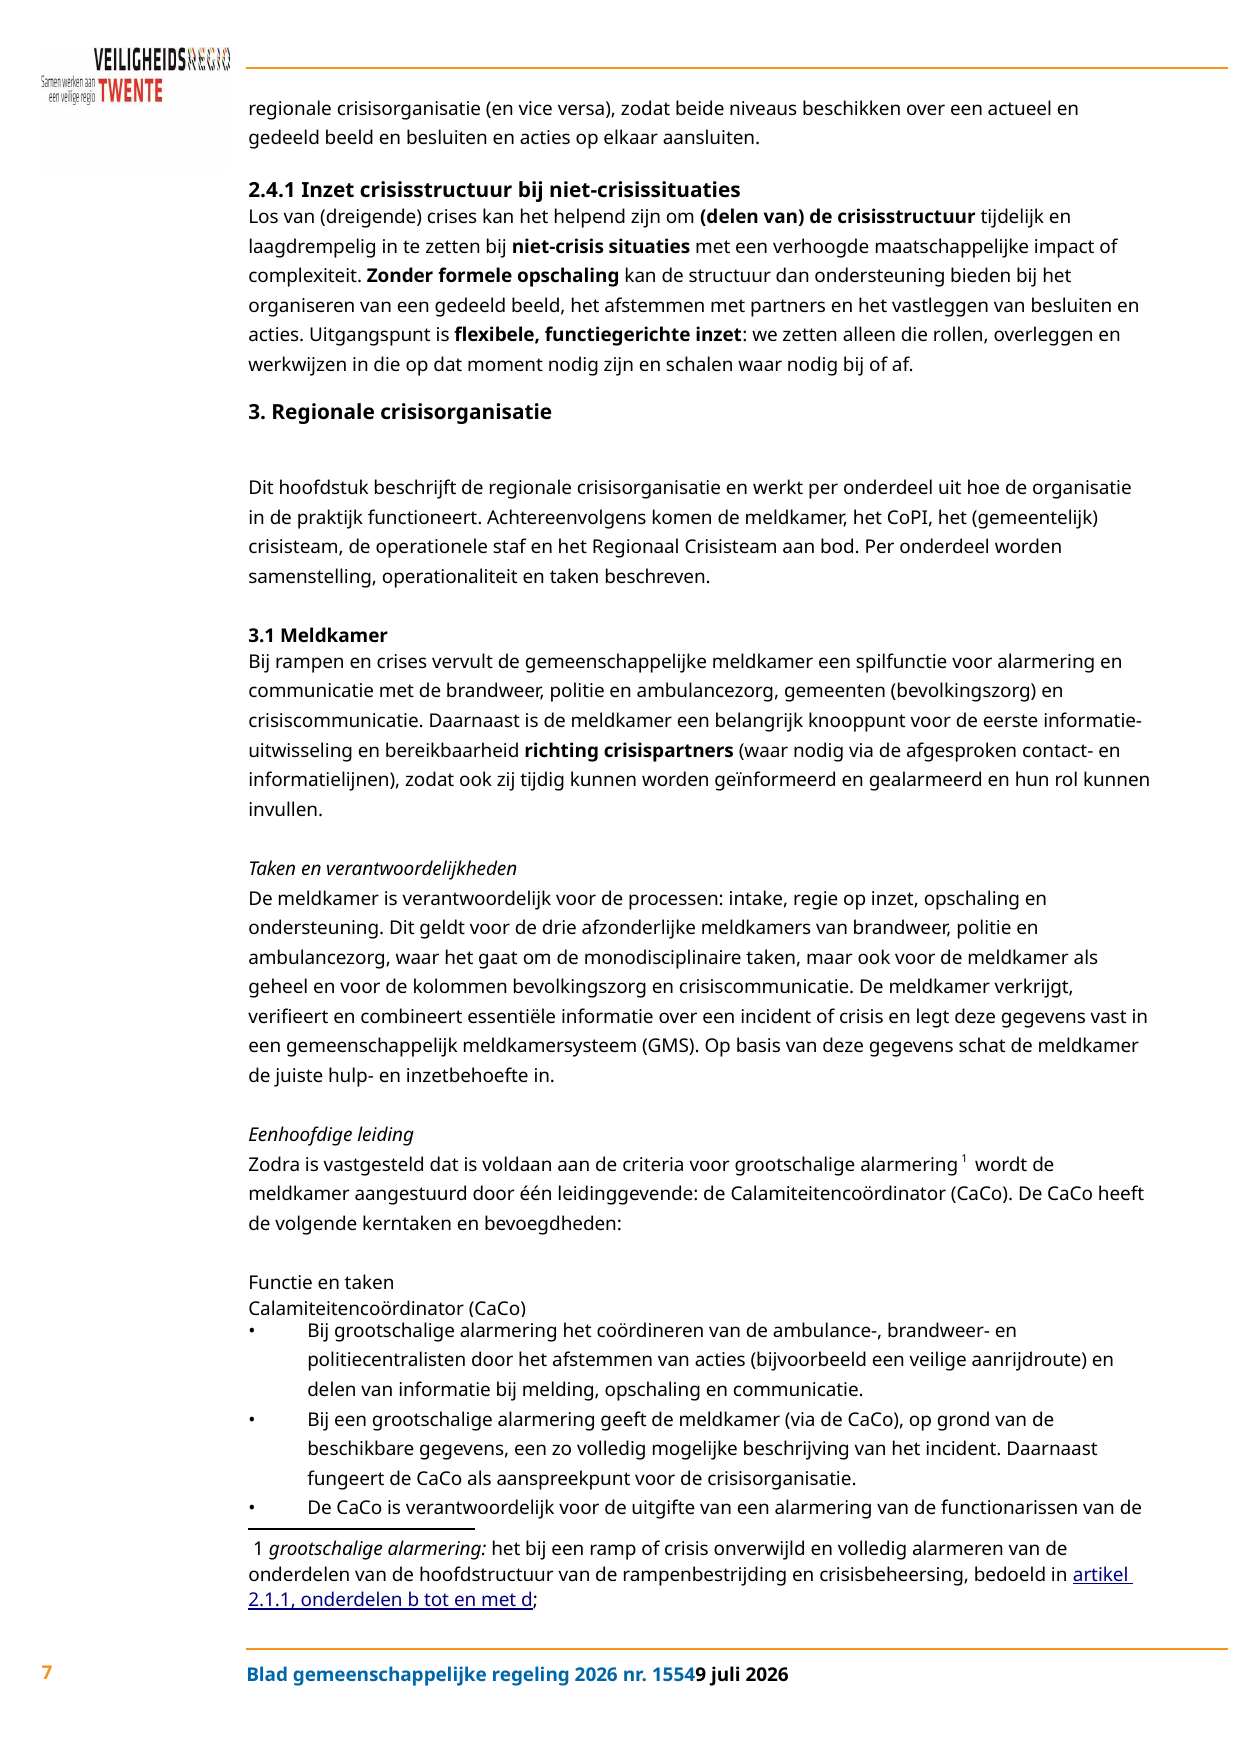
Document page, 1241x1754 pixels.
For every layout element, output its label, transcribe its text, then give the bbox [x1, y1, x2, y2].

text 2.4.1 Inzet crisisstructuur bij niet-crisissituaties [248, 175, 1152, 203]
text grootschalige alarmering: het bij een ramp of crisis onverwijld en volledig alarmeren van de onderdelen van de hoofdstructuur van de rampenbestrijding en crisisbeheersing, bedoeld in artikel 2.1.1, onderdelen b tot en met d; [248, 1535, 1152, 1612]
text regionale crisisorganisatie (en vice versa), zodat beide niveaus beschikken over een actueel en gedeeld beeld en besluiten en acties op elkaar aansluiten. [248, 95, 1152, 150]
text Dit hoofdstuk beschrijft de regionale crisisorganisatie en werkt per onderdeel uit hoe de organisatie in de praktijk functioneert. Achtereenvolgens komen de meldkamer, het CoPI, het (gemeentelijk) crisisteam, de operationele staf en het Regionaal Crisisteam aan bod. Per onderdeel worden samenstelling, operationaliteit en taken beschreven. [248, 474, 1152, 589]
table_cell Calamiteitencoördinator (CaCo) Bij grootschalige alarmering het coördineren van de ambulance-, brandweer- en politiecentralisten door het afstemmen van acties (bijvoorbeeld een veilige aanrijdroute) en delen van informatie bij melding, opschaling en communicatie. Bij een grootschalige alarmering geeft de meldkamer (via de CaCo), op grond van de beschikbare gegevens, een zo volledig mogelijke beschrijving van het incident. Daarnaast fungeert de CaCo als aanspreekpunt voor de crisisorganisatie. De CaCo is verantwoordelijk voor de uitgifte van een alarmering van de functionarissen van de [248, 1295, 1152, 1520]
text Los van (dreigende) crises kan het helpend zijn om (delen van) de crisisstructuur tijdelijk en laagdrempelig in te zetten bij niet-crisis situaties met een verhoogde maatschappelijke impact of complexiteit. Zonder formele opschaling kan de structuur dan ondersteuning bieden bij het organiseren van een gedeeld beeld, het afstemmen met partners en het vastleggen van besluiten en acties. Uitgangspunt is flexibele, functiegerichte inzet: we zetten alleen die rollen, overleggen en werkwijzen in die op dat moment nodig zijn en schalen waar nodig bij of af. [248, 203, 1152, 377]
text Taken en verantwoordelijkheden [248, 855, 1152, 881]
text De meldkamer is verantwoordelijk voor de processen: intake, regie op inzet, opschaling en ondersteuning. Dit geldt voor de drie afzonderlijke meldkamers van brandweer, politie en ambulancezorg, waar het gaat om de monodisciplinaire taken, maar ook voor de meldkamer als geheel en voor de kolommen bevolkingszorg en crisiscommunicatie. De meldkamer verkrijgt, verifieert en combineert essentiële informatie over een incident of crisis en legt deze gegevens vast in een gemeenschappelijk meldkamersysteem (GMS). Op basis van deze gegevens schat de meldkamer de juiste hulp- en inzetbehoefte in. [248, 885, 1152, 1088]
table_header Functie en taken [248, 1270, 1152, 1295]
text Eenhoofdige leiding [248, 1121, 1152, 1147]
text 3.1 Meldkamer [248, 622, 1152, 648]
picture [41, 47, 231, 172]
text Bij rampen en crises vervult de gemeenschappelijke meldkamer een spilfunctie voor alarmering en communicatie met de brandweer, politie en ambulancezorg, gemeenten (bevolkingszorg) en crisiscommunicatie. Daarnaast is de meldkamer een belangrijk knooppunt voor de eerste informatie-uitwisseling en bereikbaarheid richting crisispartners (waar nodig via de afgesproken contact- en informatielijnen), zodat ook zij tijdig kunnen worden geïnformeerd en gealarmeerd en hun rol kunnen invullen. [248, 648, 1152, 822]
text Zodra is vastgesteld dat is voldaan aan de criteria voor grootschalige alarmering wordt de meldkamer aangestuurd door één leidinggevende: de Calamiteitencoördinator (CaCo). De CaCo heeft de volgende kerntaken en bevoegdheden: [248, 1151, 1152, 1236]
text 3. Regionale crisisorganisatie [248, 397, 1152, 425]
